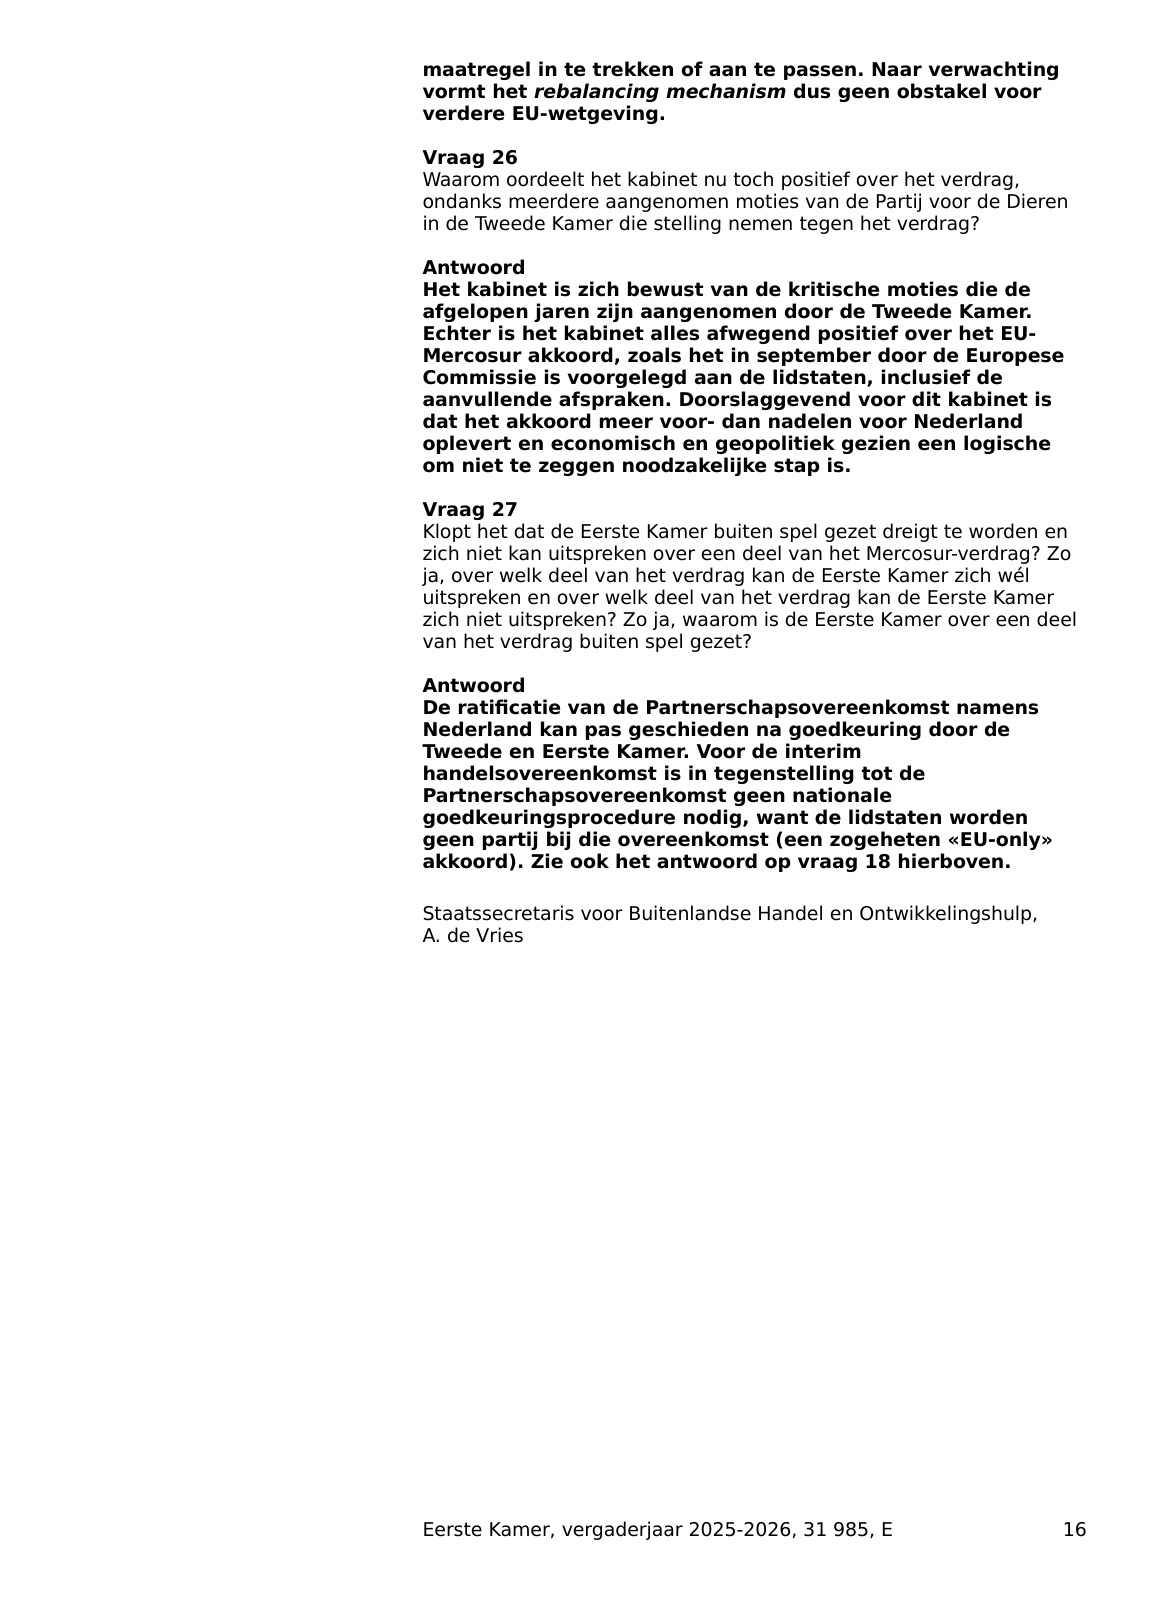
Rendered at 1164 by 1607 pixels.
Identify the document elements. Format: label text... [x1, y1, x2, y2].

text Antwoord [422, 675, 1087, 697]
text Antwoord [422, 257, 1087, 279]
text De ratificatie van de Partnerschapsovereenkomst namens Nederland kan pas geschieden na goedkeuring door de Tweede en Eerste Kamer. Voor de interim handelsovereenkomst is in tegenstelling tot de Partnerschapsovereenkomst geen nationale goedkeuringsprocedure nodig, want de lidstaten worden geen partij bij die overeenkomst (een zogeheten «EU-only» akkoord). Zie ook het antwoord op vraag 18 hierboven. [422, 697, 1087, 873]
text Vraag 27 [422, 499, 1087, 521]
text Het kabinet is zich bewust van de kritische moties die de afgelopen jaren zijn aangenomen door de Tweede Kamer. Echter is het kabinet alles afwegend positief over het EU-Mercosur akkoord, zoals het in september door de Europese Commissie is voorgelegd aan de lidstaten, inclusief de aanvullende afspraken. Doorslaggevend voor dit kabinet is dat het akkoord meer voor- dan nadelen voor Nederland oplevert en economisch en geopolitiek gezien een logische om niet te zeggen noodzakelijke stap is. [422, 279, 1087, 477]
text Staatssecretaris voor Buitenlandse Handel en Ontwikkelingshulp, A. de Vries [422, 903, 1087, 947]
text Waarom oordeelt het kabinet nu toch positief over het verdrag, ondanks meerdere aangenomen moties van de Partij voor de Dieren in de Tweede Kamer die stelling nemen tegen het verdrag? [422, 169, 1087, 235]
text maatregel in te trekken of aan te passen. Naar verwachting vormt het rebalancing mechanism dus geen obstakel voor verdere EU-wetgeving. [422, 59, 1087, 125]
text Vraag 26 [422, 147, 1087, 169]
text Klopt het dat de Eerste Kamer buiten spel gezet dreigt te worden en zich niet kan uitspreken over een deel van het Mercosur-verdrag? Zo ja, over welk deel van het verdrag kan de Eerste Kamer zich wél uitspreken en over welk deel van het verdrag kan de Eerste Kamer zich niet uitspreken? Zo ja, waarom is de Eerste Kamer over een deel van het verdrag buiten spel gezet? [422, 521, 1087, 653]
